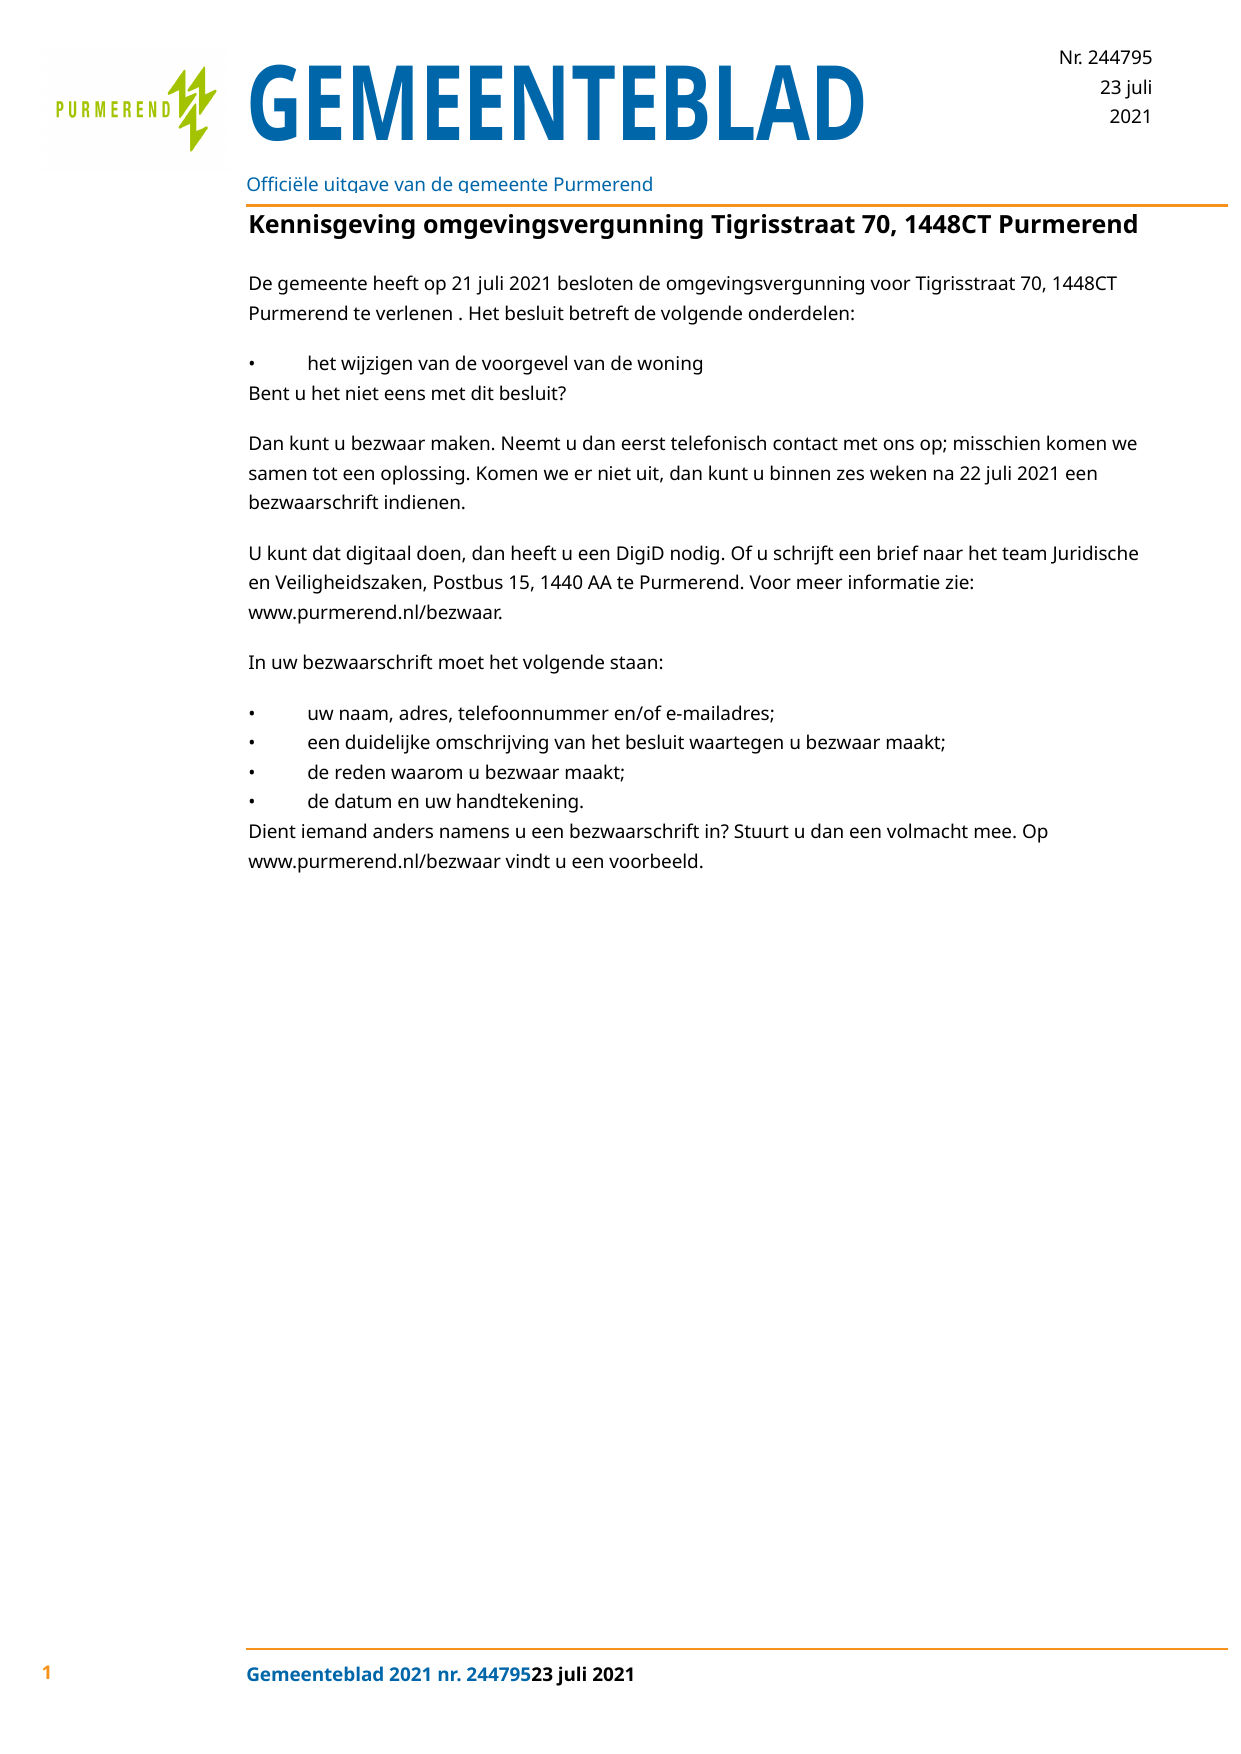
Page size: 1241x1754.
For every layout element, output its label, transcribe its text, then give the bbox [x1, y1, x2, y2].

text Bent u het niet eens met dit besluit? [248, 380, 1152, 406]
text Dan kunt u bezwaar maken. Neemt u dan eerst telefonisch contact met ons op; misschien komen we samen tot een oplossing. Komen we er niet uit, dan kunt u binnen zes weken na 22 juli 2021 een bezwaarschrift indienen. [248, 430, 1152, 515]
list een duidelijke omschrijving van het besluit waartegen u bezwaar maakt; [248, 729, 1152, 755]
text Kennisgeving omgevingsvergunning Tigrisstraat 70, 1448CT Purmerend [248, 207, 1152, 241]
list het wijzigen van de voorgevel van de woning [248, 350, 1152, 376]
list de datum en uw handtekening. [248, 789, 1152, 814]
text In uw bezwaarschrift moet het volgende staan: [248, 649, 1152, 675]
list de reden waarom u bezwaar maakt; [248, 759, 1152, 785]
text Dient iemand anders namens u een bezwaarschrift in? Stuurt u dan een volmacht mee. Op www.purmerend.nl/bezwaar vindt u een voorbeeld. [248, 818, 1152, 873]
picture [41, 47, 231, 172]
text De gemeente heeft op 21 juli 2021 besloten de omgevingsvergunning voor Tigrisstraat 70, 1448CT Purmerend te verlenen . Het besluit betreft de volgende onderdelen: [248, 270, 1152, 326]
list uw naam, adres, telefoonnummer en/of e-mailadres; [248, 700, 1152, 726]
text U kunt dat digitaal doen, dan heeft u een DigiD nodig. Of u schrijft een brief naar het team Juridische en Veiligheidszaken, Postbus 15, 1440 AA te Purmerend. Voor meer informatie zie: www.purmerend.nl/bezwaar. [248, 540, 1152, 625]
